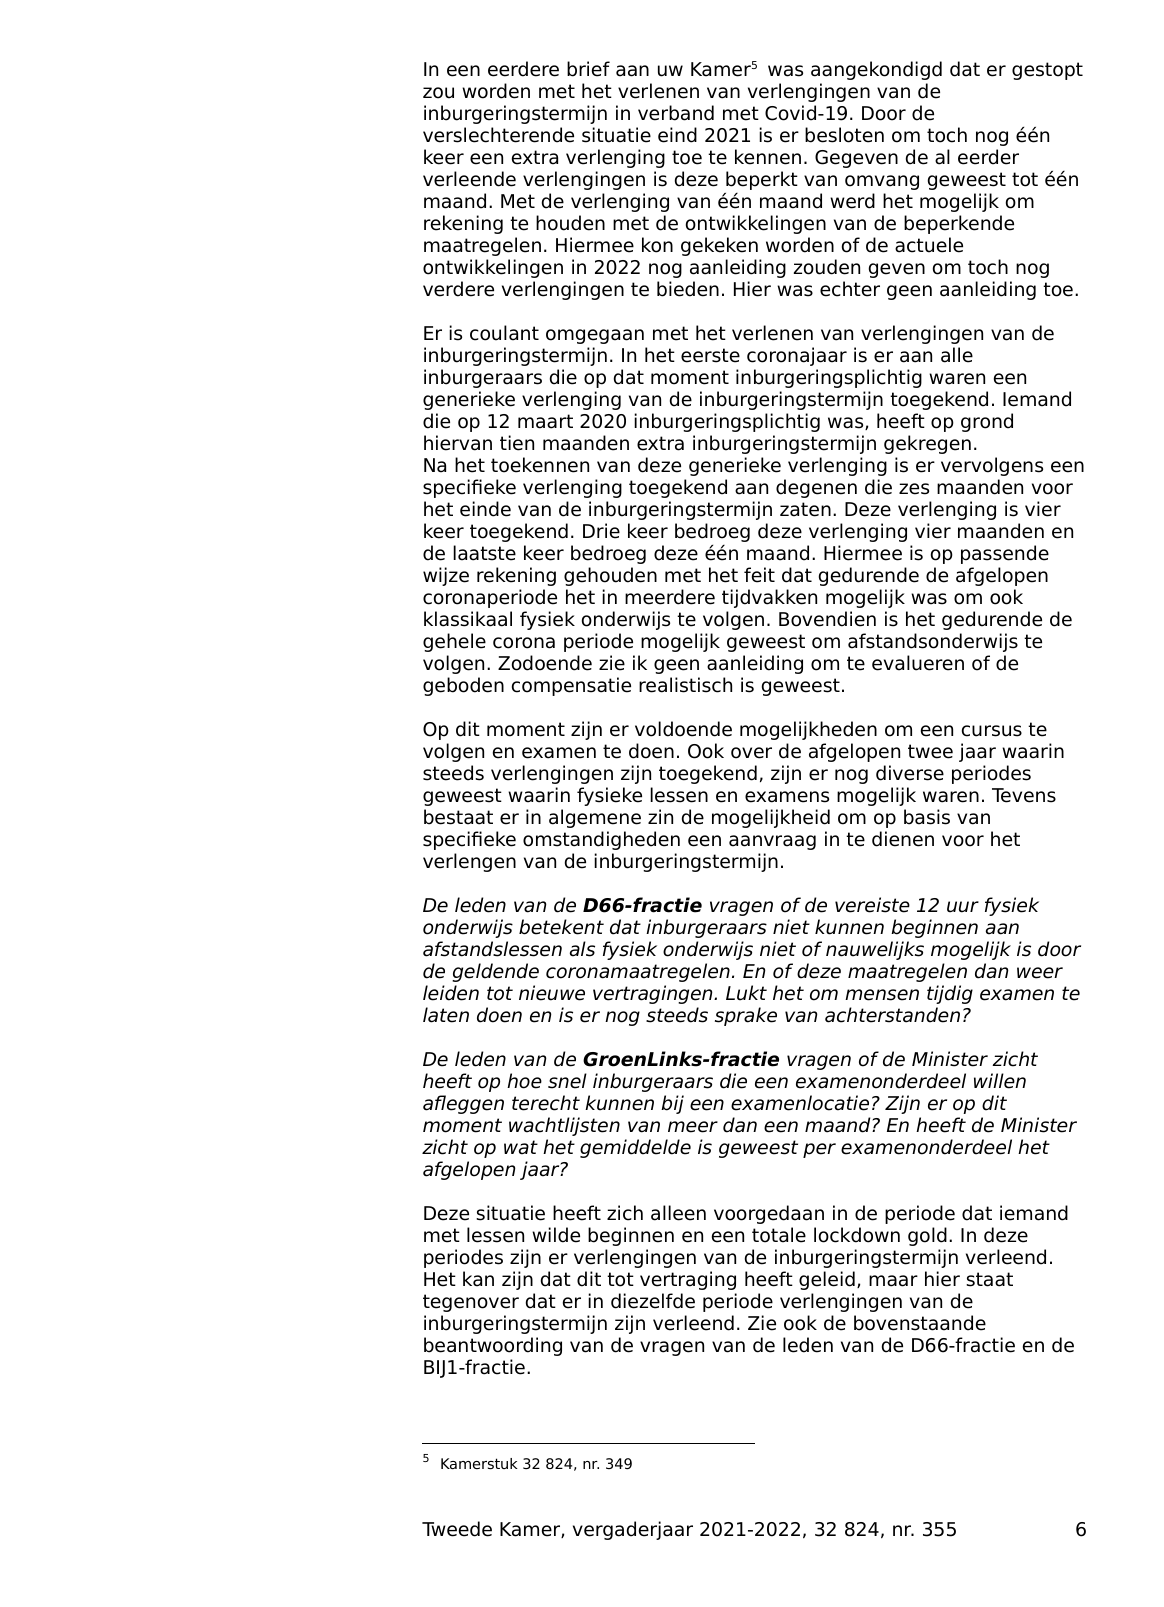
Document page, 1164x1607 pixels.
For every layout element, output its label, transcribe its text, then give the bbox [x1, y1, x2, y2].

text Deze situatie heeft zich alleen voorgedaan in de periode dat iemand met lessen wilde beginnen en een totale lockdown gold. In deze periodes zijn er verlengingen van de inburgeringstermijn verleend. Het kan zijn dat dit tot vertraging heeft geleid, maar hier staat tegenover dat er in diezelfde periode verlengingen van de inburgeringstermijn zijn verleend. Zie ook de bovenstaande beantwoording van de vragen van de leden van de D66-fractie en de BIJ1-fractie. [422, 1203, 1087, 1379]
text Er is coulant omgegaan met het verlenen van verlengingen van de inburgeringstermijn. In het eerste coronajaar is er aan alle inburgeraars die op dat moment inburgeringsplichtig waren een generieke verlenging van de inburgeringstermijn toegekend. Iemand die op 12 maart 2020 inburgeringsplichtig was, heeft op grond hiervan tien maanden extra inburgeringstermijn gekregen. [422, 323, 1087, 455]
text Na het toekennen van deze generieke verlenging is er vervolgens een specifieke verlenging toegekend aan degenen die zes maanden voor het einde van de inburgeringstermijn zaten. Deze verlenging is vier keer toegekend. Drie keer bedroeg deze verlenging vier maanden en de laatste keer bedroeg deze één maand. Hiermee is op passende wijze rekening gehouden met het feit dat gedurende de afgelopen coronaperiode het in meerdere tijdvakken mogelijk was om ook klassikaal fysiek onderwijs te volgen. Bovendien is het gedurende de gehele corona periode mogelijk geweest om afstandsonderwijs te volgen. Zodoende zie ik geen aanleiding om te evalueren of de geboden compensatie realistisch is geweest. [422, 455, 1087, 697]
text Op dit moment zijn er voldoende mogelijkheden om een cursus te volgen en examen te doen. Ook over de afgelopen twee jaar waarin steeds verlengingen zijn toegekend, zijn er nog diverse periodes geweest waarin fysieke lessen en examens mogelijk waren. Tevens bestaat er in algemene zin de mogelijkheid om op basis van specifieke omstandigheden een aanvraag in te dienen voor het verlengen van de inburgeringstermijn. [422, 719, 1087, 873]
text Kamerstuk 32 824, nr. 349 [422, 1452, 1087, 1474]
text De leden van de GroenLinks-fractie vragen of de Minister zicht heeft op hoe snel inburgeraars die een examenonderdeel willen afleggen terecht kunnen bij een examenlocatie? Zijn er op dit moment wachtlijsten van meer dan een maand? En heeft de Minister zicht op wat het gemiddelde is geweest per examenonderdeel het afgelopen jaar? [422, 1049, 1087, 1181]
text In een eerdere brief aan uw Kamer was aangekondigd dat er gestopt zou worden met het verlenen van verlengingen van de inburgeringstermijn in verband met Covid-19. Door de verslechterende situatie eind 2021 is er besloten om toch nog één keer een extra verlenging toe te kennen. Gegeven de al eerder verleende verlengingen is deze beperkt van omvang geweest tot één maand. Met de verlenging van één maand werd het mogelijk om rekening te houden met de ontwikkelingen van de beperkende maatregelen. Hiermee kon gekeken worden of de actuele ontwikkelingen in 2022 nog aanleiding zouden geven om toch nog verdere verlengingen te bieden. Hier was echter geen aanleiding toe. [422, 59, 1087, 301]
text De leden van de D66-fractie vragen of de vereiste 12 uur fysiek onderwijs betekent dat inburgeraars niet kunnen beginnen aan afstandslessen als fysiek onderwijs niet of nauwelijks mogelijk is door de geldende coronamaatregelen. En of deze maatregelen dan weer leiden tot nieuwe vertragingen. Lukt het om mensen tijdig examen te laten doen en is er nog steeds sprake van achterstanden? [422, 895, 1087, 1027]
